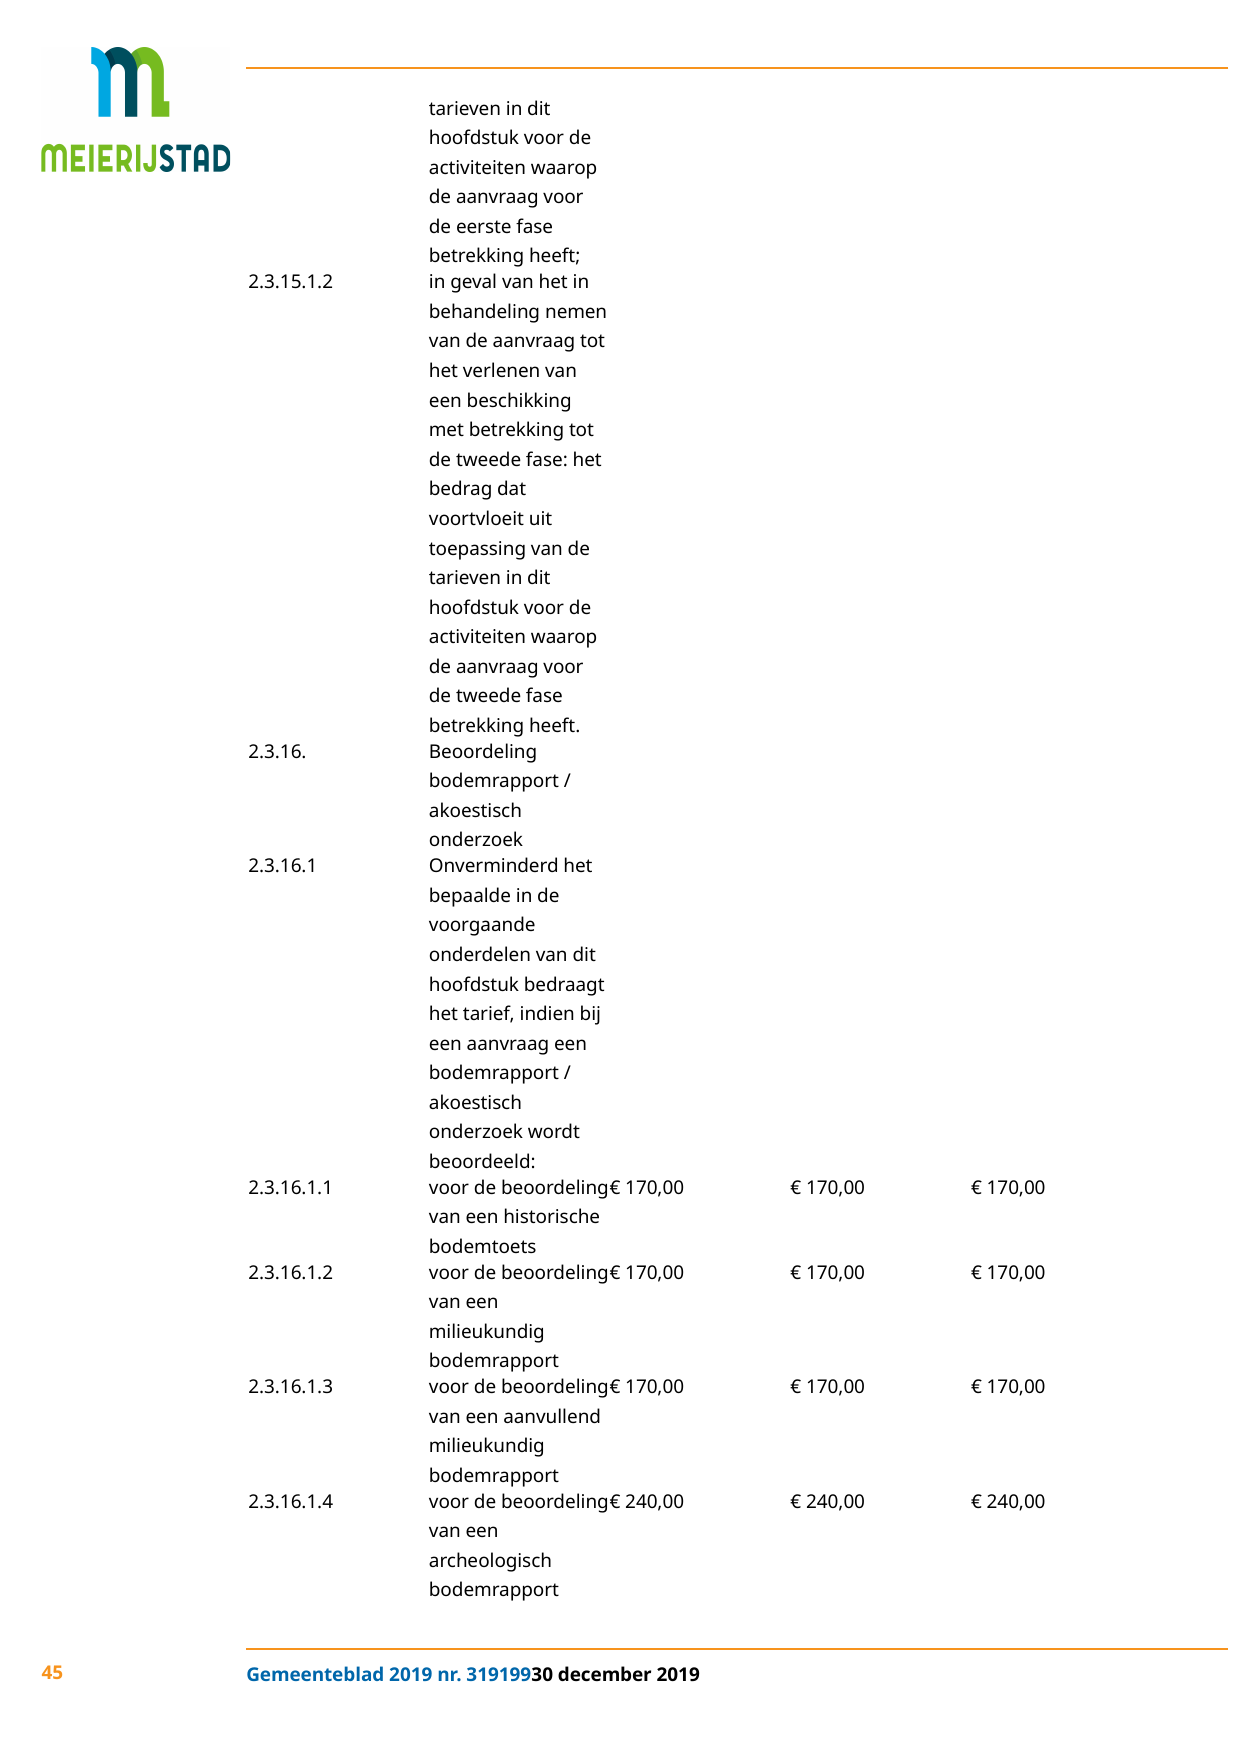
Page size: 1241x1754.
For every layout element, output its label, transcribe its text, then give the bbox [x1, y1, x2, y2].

table_cell [971, 95, 1152, 268]
table_cell 2.3.16.1.3 [248, 1373, 429, 1488]
table_cell 2.3.15.1.2 [248, 269, 429, 738]
table_cell € 240,00 [609, 1488, 790, 1602]
table_cell € 170,00 [790, 1259, 971, 1373]
table_cell € 170,00 [971, 1259, 1152, 1373]
table_cell voor de beoordeling van een historische bodemtoets [429, 1174, 609, 1259]
table_cell € 170,00 [790, 1373, 971, 1488]
table_cell 2.3.16.1.4 [248, 1488, 429, 1602]
table_cell [790, 95, 971, 268]
table_cell [971, 738, 1152, 852]
table_cell Beoordeling bodemrapport / akoestisch onderzoek [429, 738, 609, 852]
table_cell € 170,00 [609, 1174, 790, 1259]
table_cell [609, 269, 790, 738]
table_cell € 170,00 [609, 1373, 790, 1488]
table_cell [248, 95, 429, 268]
table_cell voor de beoordeling van een archeologisch bodemrapport [429, 1488, 609, 1602]
table_cell 2.3.16.1.2 [248, 1259, 429, 1373]
table_cell € 170,00 [790, 1174, 971, 1259]
table_cell € 240,00 [790, 1488, 971, 1602]
table_cell voor de beoordeling van een milieukundig bodemrapport [429, 1259, 609, 1373]
table_cell € 170,00 [609, 1259, 790, 1373]
table_cell [790, 738, 971, 852]
table_cell [609, 853, 790, 1174]
table_cell [790, 853, 971, 1174]
table_cell [971, 853, 1152, 1174]
table_cell 2.3.16.1.1 [248, 1174, 429, 1259]
table_cell [609, 738, 790, 852]
table_cell € 170,00 [971, 1174, 1152, 1259]
table_cell € 240,00 [971, 1488, 1152, 1602]
table_cell [790, 269, 971, 738]
picture [41, 47, 231, 172]
table_cell € 170,00 [971, 1373, 1152, 1488]
table_cell 2.3.16. [248, 738, 429, 852]
table_cell tarieven in dit hoofdstuk voor de activiteiten waarop de aanvraag voor de eerste fase betrekking heeft; [429, 95, 609, 268]
table_cell in geval van het in behandeling nemen van de aanvraag tot het verlenen van een beschikking met betrekking tot de tweede fase: het bedrag dat voortvloeit uit toepassing van de tarieven in dit hoofdstuk voor de activiteiten waarop de aanvraag voor de tweede fase betrekking heeft. [429, 269, 609, 738]
table_cell Onverminderd het bepaalde in de voorgaande onderdelen van dit hoofdstuk bedraagt het tarief, indien bij een aanvraag een bodemrapport / akoestisch onderzoek wordt beoordeeld: [429, 853, 609, 1174]
table_cell [971, 269, 1152, 738]
table_cell voor de beoordeling van een aanvullend milieukundig bodemrapport [429, 1373, 609, 1488]
table_cell [609, 95, 790, 268]
table_cell 2.3.16.1 [248, 853, 429, 1174]
